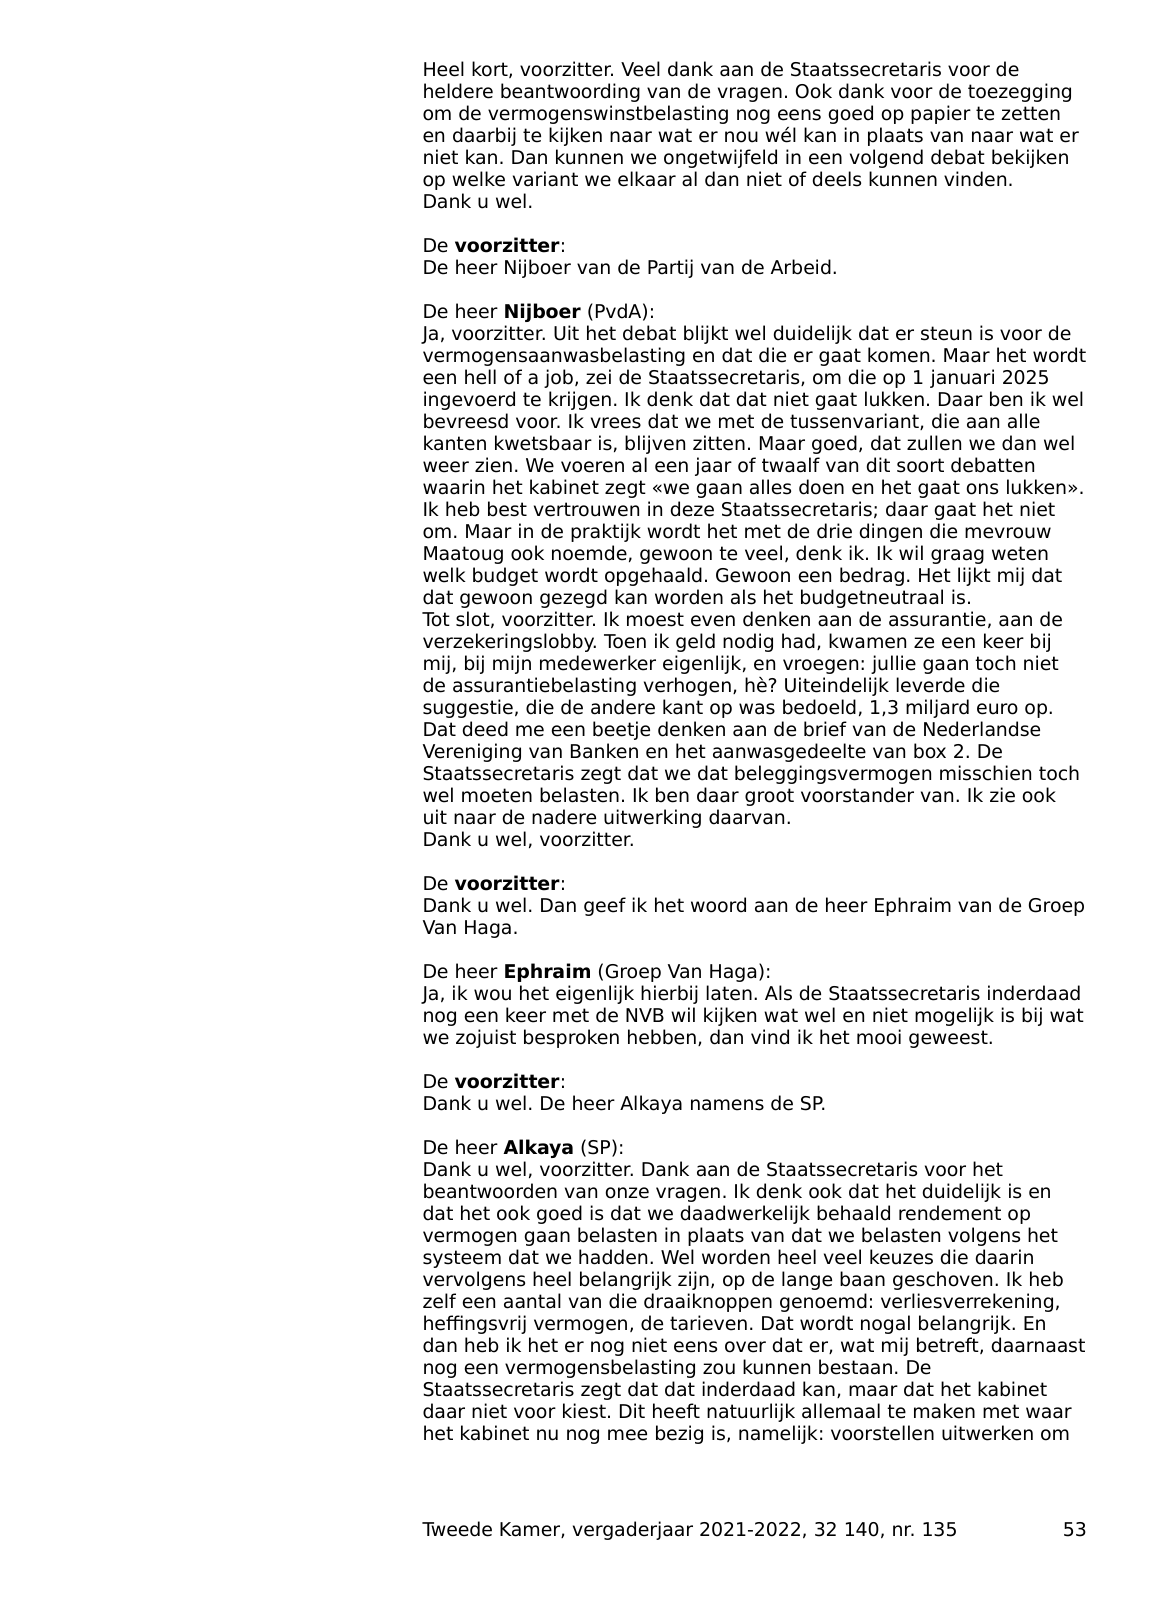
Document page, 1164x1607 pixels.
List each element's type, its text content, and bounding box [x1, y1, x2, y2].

text Ja, ik wou het eigenlijk hierbij laten. Als de Staatssecretaris inderdaad nog een keer met de NVB wil kijken wat wel en niet mogelijk is bij wat we zojuist besproken hebben, dan vind ik het mooi geweest. [422, 983, 1087, 1049]
text Tot slot, voorzitter. Ik moest even denken aan de assurantie, aan de verzekeringslobby. Toen ik geld nodig had, kwamen ze een keer bij mij, bij mijn medewerker eigenlijk, en vroegen: jullie gaan toch niet de assurantiebelasting verhogen, hè? Uiteindelijk leverde die suggestie, die de andere kant op was bedoeld, 1,3 miljard euro op. Dat deed me een beetje denken aan de brief van de Nederlandse Vereniging van Banken en het aanwasgedeelte van box 2. De Staatssecretaris zegt dat we dat beleggingsvermogen misschien toch wel moeten belasten. Ik ben daar groot voorstander van. Ik zie ook uit naar de nadere uitwerking daarvan. [422, 609, 1087, 829]
text De voorzitter: [422, 873, 1087, 895]
text Heel kort, voorzitter. Veel dank aan de Staatssecretaris voor de heldere beantwoording van de vragen. Ook dank voor de toezegging om de vermogenswinstbelasting nog eens goed op papier te zetten en daarbij te kijken naar wat er nou wél kan in plaats van naar wat er niet kan. Dan kunnen we ongetwijfeld in een volgend debat bekijken op welke variant we elkaar al dan niet of deels kunnen vinden. [422, 59, 1087, 191]
text Ja, voorzitter. Uit het debat blijkt wel duidelijk dat er steun is voor de vermogensaanwasbelasting en dat die er gaat komen. Maar het wordt een hell of a job, zei de Staatssecretaris, om die op 1 januari 2025 ingevoerd te krijgen. Ik denk dat dat niet gaat lukken. Daar ben ik wel bevreesd voor. Ik vrees dat we met de tussenvariant, die aan alle kanten kwetsbaar is, blijven zitten. Maar goed, dat zullen we dan wel weer zien. We voeren al een jaar of twaalf van dit soort debatten waarin het kabinet zegt «we gaan alles doen en het gaat ons lukken». Ik heb best vertrouwen in deze Staatssecretaris; daar gaat het niet om. Maar in de praktijk wordt het met de drie dingen die mevrouw Maatoug ook noemde, gewoon te veel, denk ik. Ik wil graag weten welk budget wordt opgehaald. Gewoon een bedrag. Het lijkt mij dat dat gewoon gezegd kan worden als het budgetneutraal is. [422, 323, 1087, 609]
text De heer Ephraim (Groep Van Haga): [422, 961, 1087, 983]
text De heer Alkaya (SP): [422, 1137, 1087, 1159]
text Dank u wel. [422, 191, 1087, 213]
text Dank u wel, voorzitter. Dank aan de Staatssecretaris voor het beantwoorden van onze vragen. Ik denk ook dat het duidelijk is en dat het ook goed is dat we daadwerkelijk behaald rendement op vermogen gaan belasten in plaats van dat we belasten volgens het systeem dat we hadden. Wel worden heel veel keuzes die daarin vervolgens heel belangrijk zijn, op de lange baan geschoven. Ik heb zelf een aantal van die draaiknoppen genoemd: verliesverrekening, heffingsvrij vermogen, de tarieven. Dat wordt nogal belangrijk. En dan heb ik het er nog niet eens over dat er, wat mij betreft, daarnaast nog een vermogensbelasting zou kunnen bestaan. De Staatssecretaris zegt dat dat inderdaad kan, maar dat het kabinet daar niet voor kiest. Dit heeft natuurlijk allemaal te maken met waar het kabinet nu nog mee bezig is, namelijk: voorstellen uitwerken om [422, 1159, 1087, 1445]
text De voorzitter: [422, 235, 1087, 257]
text De heer Nijboer van de Partij van de Arbeid. [422, 257, 1087, 279]
text De heer Nijboer (PvdA): [422, 301, 1087, 323]
text Dank u wel. Dan geef ik het woord aan de heer Ephraim van de Groep Van Haga. [422, 895, 1087, 939]
text Dank u wel, voorzitter. [422, 829, 1087, 851]
text Dank u wel. De heer Alkaya namens de SP. [422, 1093, 1087, 1115]
text De voorzitter: [422, 1071, 1087, 1093]
